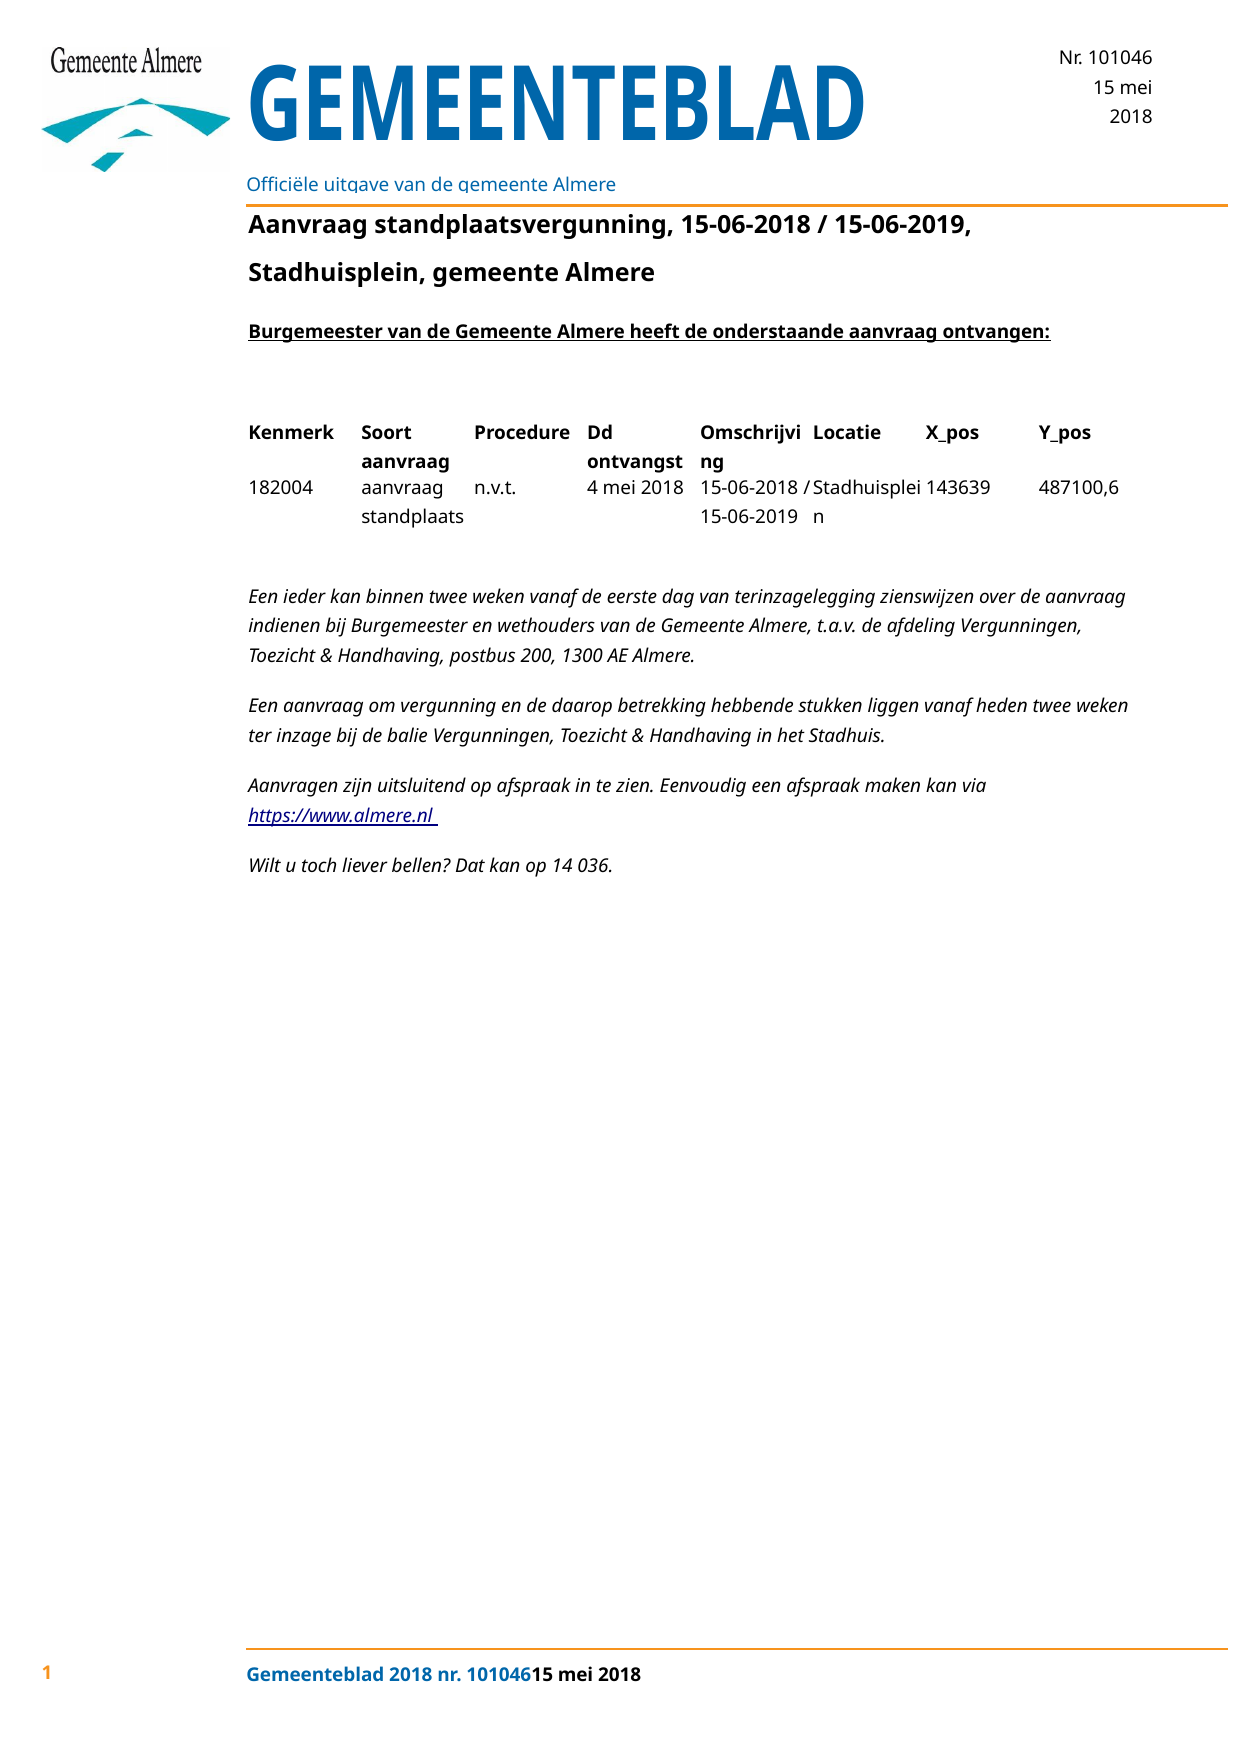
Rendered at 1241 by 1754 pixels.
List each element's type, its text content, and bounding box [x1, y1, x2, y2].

table_cell 143639 [926, 474, 1038, 529]
text Een ieder kan binnen twee weken vanaf de eerste dag van terinzagelegging zienswijzen over de aanvraag indienen bij Burgemeester en wethouders van de Gemeente Almere, t.a.v. de afdeling Vergunningen, Toezicht & Handhaving, postbus 200, 1300 AE Almere. [248, 583, 1152, 668]
table_cell 15-06-2018 / 15-06-2019 [700, 474, 813, 529]
text Aanvraag standplaatsvergunning, 15-06-2018 / 15-06-2019, Stadhuisplein, gemeente Almere [248, 207, 1152, 288]
text Een aanvraag om vergunning en de daarop betrekking hebbende stukken liggen vanaf heden twee weken ter inzage bij de balie Vergunningen, Toezicht & Handhaving in het Stadhuis. [248, 693, 1152, 748]
table_cell 4 mei 2018 [587, 474, 700, 529]
text Wilt u toch liever bellen? Dat kan op 14 036. [248, 853, 1152, 878]
table_cell 487100,6 [1039, 474, 1152, 529]
table_cell 182004 [248, 474, 361, 529]
table_header Y_pos [1039, 419, 1152, 474]
table_cell aanvraag standplaats [361, 474, 474, 529]
table_cell n.v.t. [474, 474, 587, 529]
table_header Omschrijving [700, 419, 813, 474]
picture [41, 47, 231, 172]
table_header Soort aanvraag [361, 419, 474, 474]
table_header Locatie [813, 419, 926, 474]
table_header Dd ontvangst [587, 419, 700, 474]
table_header Procedure [474, 419, 587, 474]
text Aanvragen zijn uitsluitend op afspraak in te zien. Eenvoudig een afspraak maken kan via https://www.almere.nl [248, 773, 1152, 828]
table_header X_pos [926, 419, 1038, 474]
table_cell Stadhuisplein [813, 474, 926, 529]
table_header Kenmerk [248, 419, 361, 474]
text Burgemeester van de Gemeente Almere heeft de onderstaande aanvraag ontvangen: [248, 318, 1152, 344]
